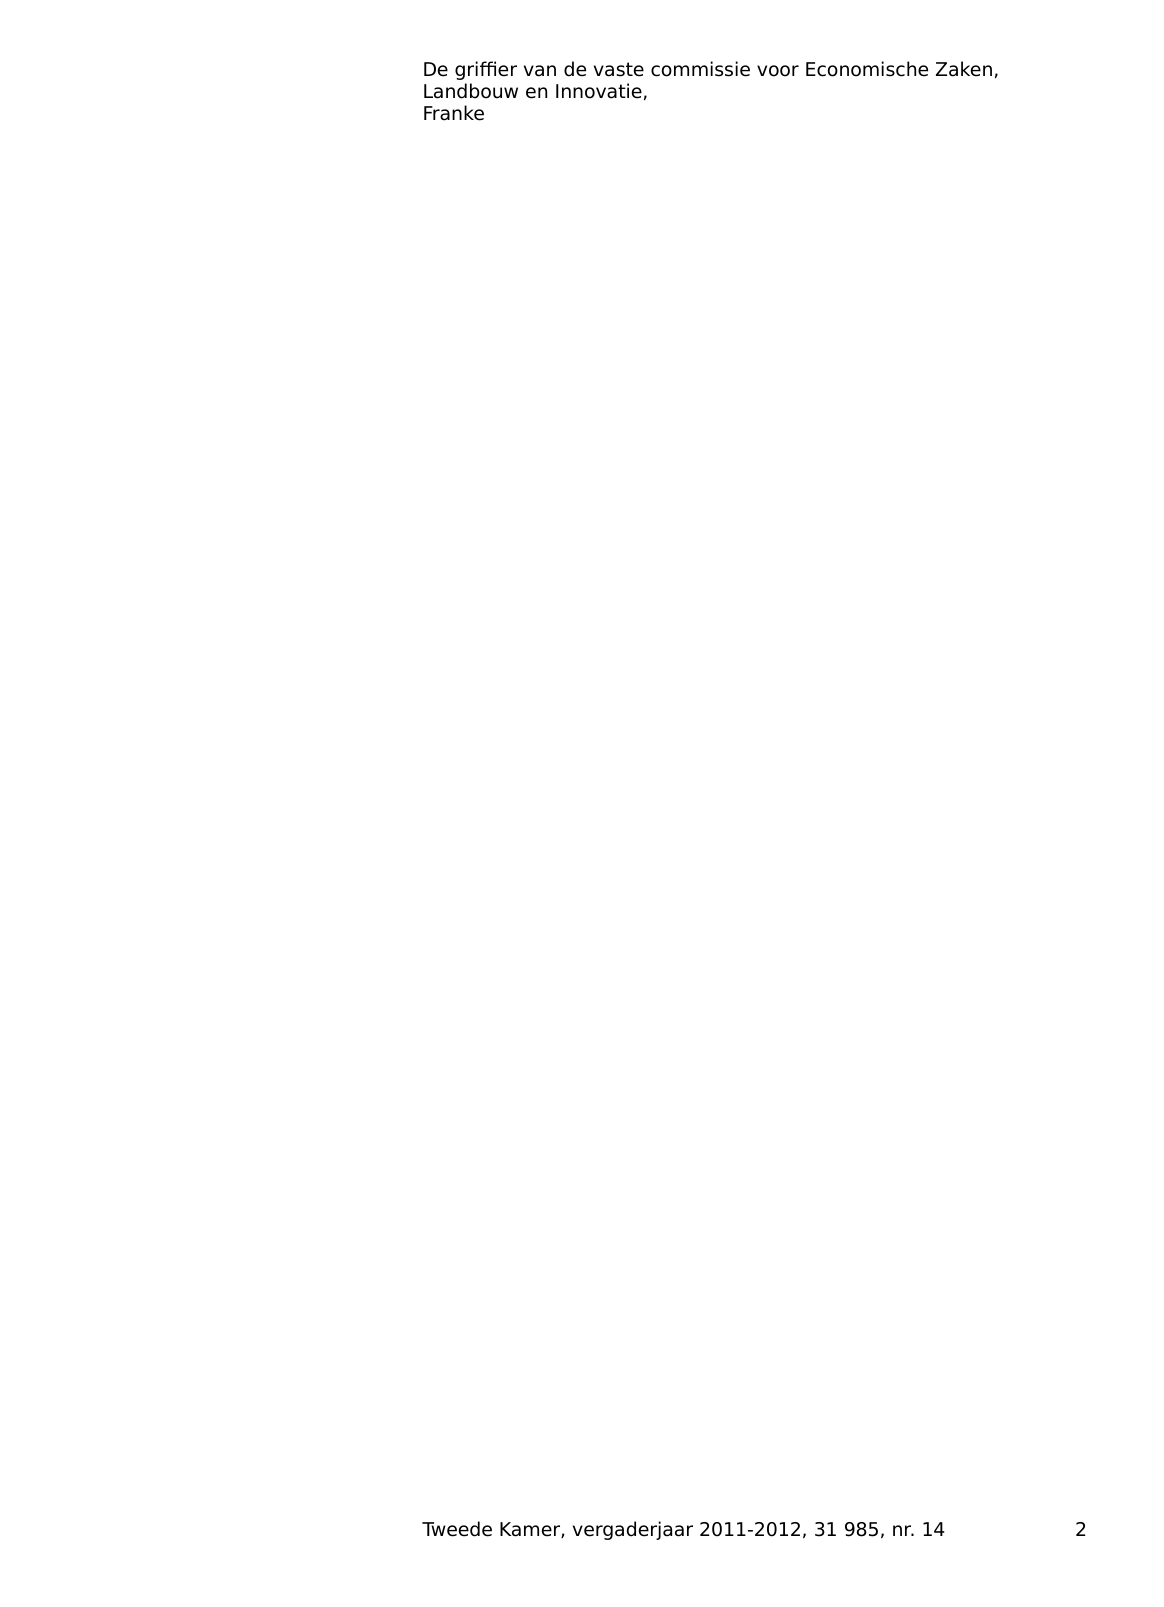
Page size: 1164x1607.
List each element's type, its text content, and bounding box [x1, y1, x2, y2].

text De griffier van de vaste commissie voor Economische Zaken, Landbouw en Innovatie, Franke [422, 59, 1087, 125]
